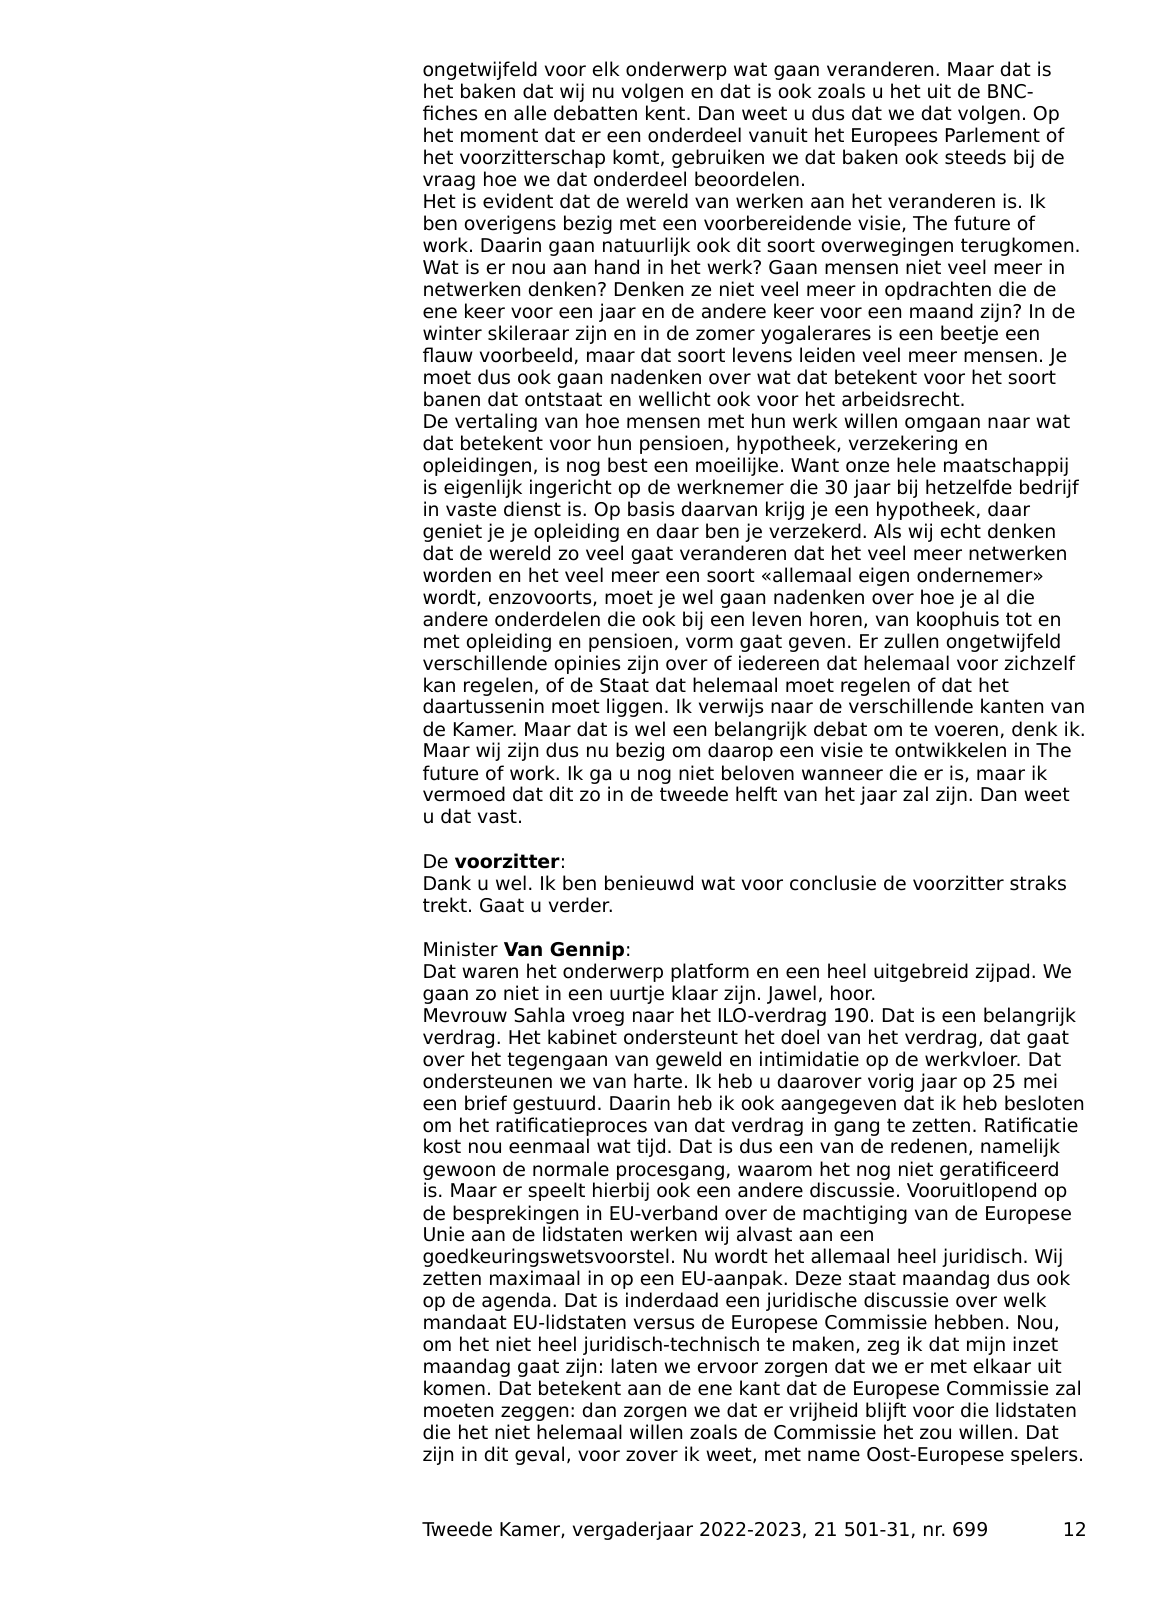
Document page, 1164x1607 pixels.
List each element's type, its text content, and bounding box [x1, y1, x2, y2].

text Minister Van Gennip: [422, 939, 1087, 961]
text Mevrouw Sahla vroeg naar het ILO-verdrag 190. Dat is een belangrijk verdrag. Het kabinet ondersteunt het doel van het verdrag, dat gaat over het tegengaan van geweld en intimidatie op de werkvloer. Dat ondersteunen we van harte. Ik heb u daarover vorig jaar op 25 mei een brief gestuurd. Daarin heb ik ook aangegeven dat ik heb besloten om het ratificatieproces van dat verdrag in gang te zetten. Ratificatie kost nou eenmaal wat tijd. Dat is dus een van de redenen, namelijk gewoon de normale procesgang, waarom het nog niet geratificeerd is. Maar er speelt hierbij ook een andere discussie. Vooruitlopend op de besprekingen in EU-verband over de machtiging van de Europese Unie aan de lidstaten werken wij alvast aan een goedkeuringswetsvoorstel. Nu wordt het allemaal heel juridisch. Wij zetten maximaal in op een EU-aanpak. Deze staat maandag dus ook op de agenda. Dat is inderdaad een juridische discussie over welk mandaat EU-lidstaten versus de Europese Commissie hebben. Nou, om het niet heel juridisch-technisch te maken, zeg ik dat mijn inzet maandag gaat zijn: laten we ervoor zorgen dat we er met elkaar uit komen. Dat betekent aan de ene kant dat de Europese Commissie zal moeten zeggen: dan zorgen we dat er vrijheid blijft voor die lidstaten die het niet helemaal willen zoals de Commissie het zou willen. Dat zijn in dit geval, voor zover ik weet, met name Oost-Europese spelers. [422, 1004, 1087, 1466]
text De vertaling van hoe mensen met hun werk willen omgaan naar wat dat betekent voor hun pensioen, hypotheek, verzekering en opleidingen, is nog best een moeilijke. Want onze hele maatschappij is eigenlijk ingericht op de werknemer die 30 jaar bij hetzelfde bedrijf in vaste dienst is. Op basis daarvan krijg je een hypotheek, daar geniet je je opleiding en daar ben je verzekerd. Als wij echt denken dat de wereld zo veel gaat veranderen dat het veel meer netwerken worden en het veel meer een soort «allemaal eigen ondernemer» wordt, enzovoorts, moet je wel gaan nadenken over hoe je al die andere onderdelen die ook bij een leven horen, van koophuis tot en met opleiding en pensioen, vorm gaat geven. Er zullen ongetwijfeld verschillende opinies zijn over of iedereen dat helemaal voor zichzelf kan regelen, of de Staat dat helemaal moet regelen of dat het daartussenin moet liggen. Ik verwijs naar de verschillende kanten van de Kamer. Maar dat is wel een belangrijk debat om te voeren, denk ik. Maar wij zijn dus nu bezig om daarop een visie te ontwikkelen in The future of work. Ik ga u nog niet beloven wanneer die er is, maar ik vermoed dat dit zo in de tweede helft van het jaar zal zijn. Dan weet u dat vast. [422, 411, 1087, 828]
text De voorzitter: [422, 851, 1087, 872]
text Het is evident dat de wereld van werken aan het veranderen is. Ik ben overigens bezig met een voorbereidende visie, The future of work. Daarin gaan natuurlijk ook dit soort overwegingen terugkomen. Wat is er nou aan hand in het werk? Gaan mensen niet veel meer in netwerken denken? Denken ze niet veel meer in opdrachten die de ene keer voor een jaar en de andere keer voor een maand zijn? In de winter skileraar zijn en in de zomer yogalerares is een beetje een flauw voorbeeld, maar dat soort levens leiden veel meer mensen. Je moet dus ook gaan nadenken over wat dat betekent voor het soort banen dat ontstaat en wellicht ook voor het arbeidsrecht. [422, 191, 1087, 411]
text ongetwijfeld voor elk onderwerp wat gaan veranderen. Maar dat is het baken dat wij nu volgen en dat is ook zoals u het uit de BNC-fiches en alle debatten kent. Dan weet u dus dat we dat volgen. Op het moment dat er een onderdeel vanuit het Europees Parlement of het voorzitterschap komt, gebruiken we dat baken ook steeds bij de vraag hoe we dat onderdeel beoordelen. [422, 59, 1087, 191]
text Dank u wel. Ik ben benieuwd wat voor conclusie de voorzitter straks trekt. Gaat u verder. [422, 872, 1087, 916]
text Dat waren het onderwerp platform en een heel uitgebreid zijpad. We gaan zo niet in een uurtje klaar zijn. Jawel, hoor. [422, 961, 1087, 1004]
